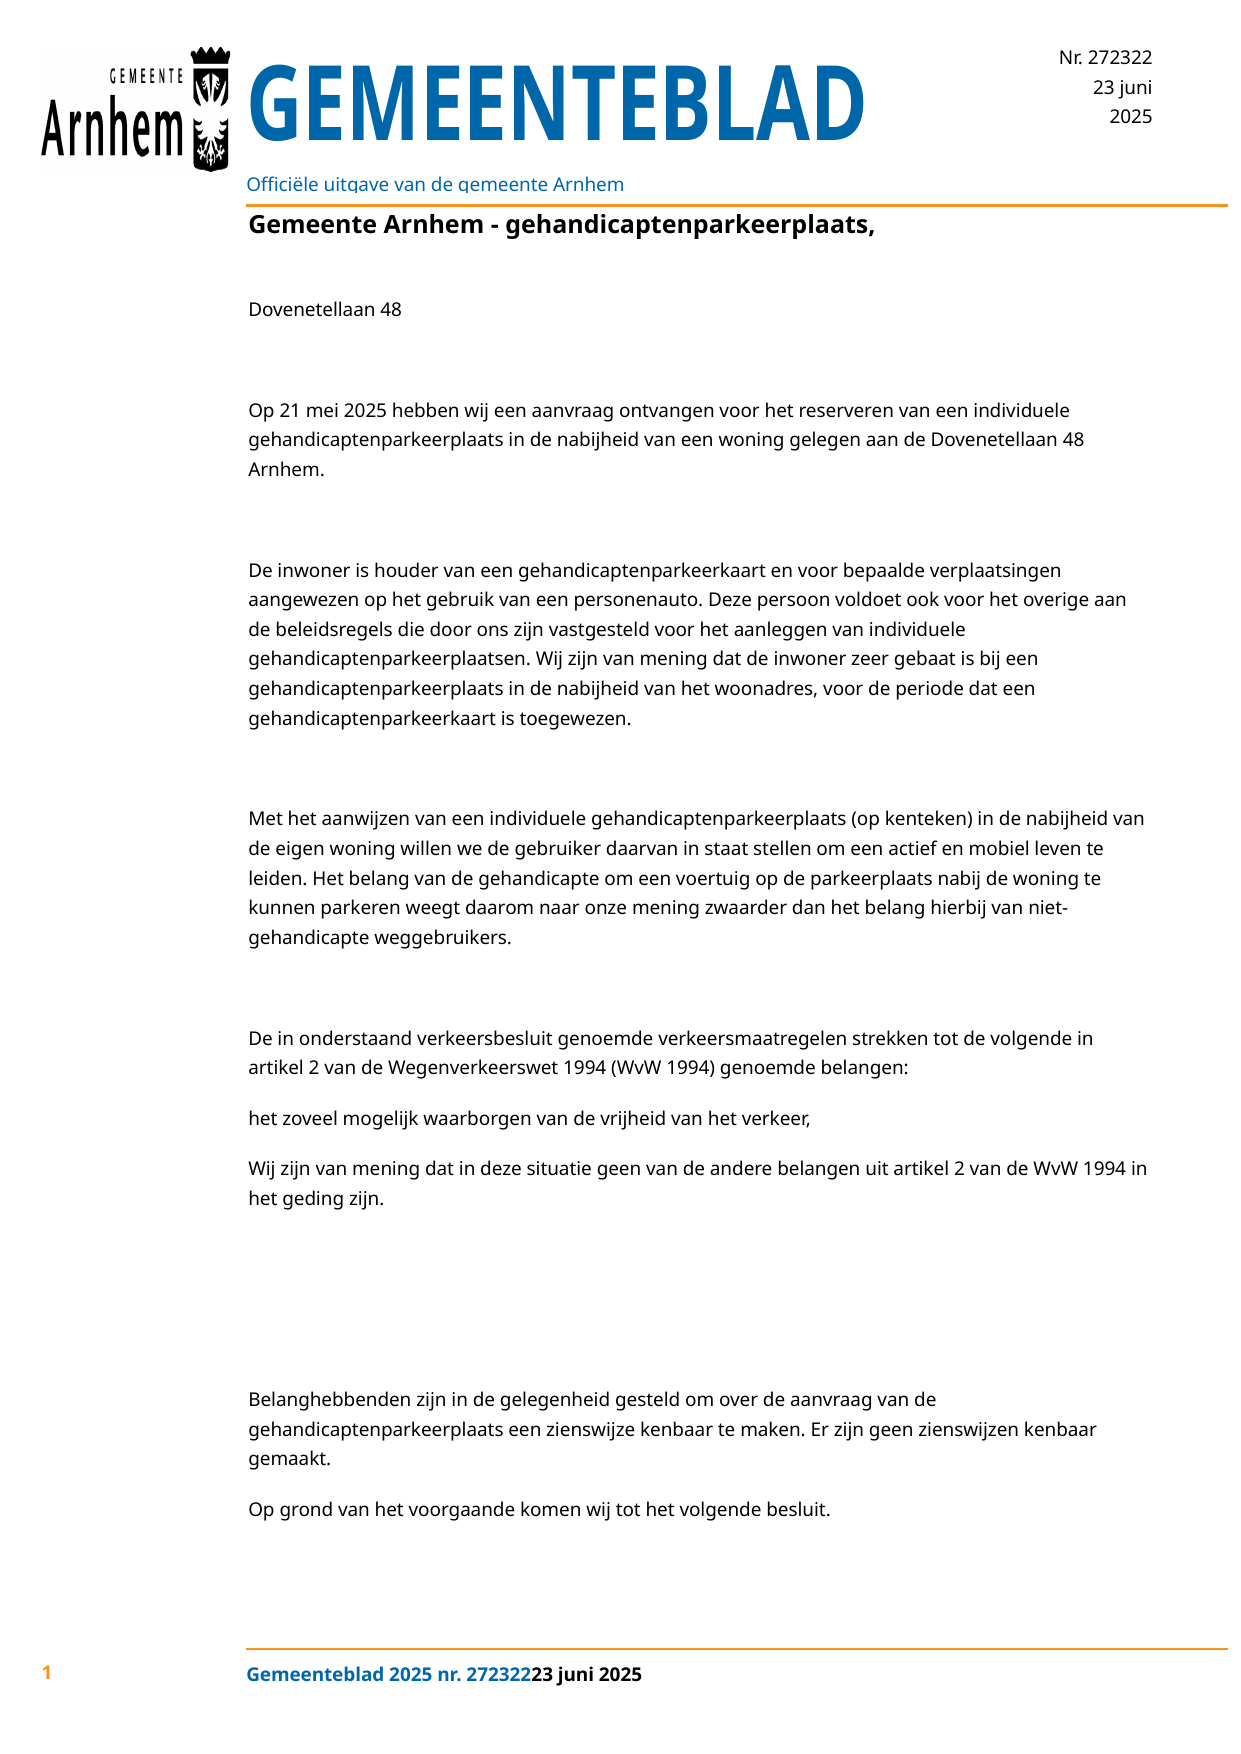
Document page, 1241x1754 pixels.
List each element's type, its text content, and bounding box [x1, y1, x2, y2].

text Wij zijn van mening dat in deze situatie geen van de andere belangen uit artikel 2 van de WvW 1994 in het geding zijn. [248, 1155, 1152, 1211]
text De inwoner is houder van een gehandicaptenparkeerkaart en voor bepaalde verplaatsingen aangewezen op het gebruik van een personenauto. Deze persoon voldoet ook voor het overige aan de beleidsregels die door ons zijn vastgesteld voor het aanleggen van individuele gehandicaptenparkeerplaatsen. Wij zijn van mening dat de inwoner zeer gebaat is bij een gehandicaptenparkeerplaats in de nabijheid van het woonadres, voor de periode dat een gehandicaptenparkeerkaart is toegewezen. [248, 557, 1152, 731]
text Belanghebbenden zijn in de gelegenheid gesteld om over de aanvraag van de gehandicaptenparkeerplaats een zienswijze kenbaar te maken. Er zijn geen zienswijzen kenbaar gemaakt. [248, 1386, 1152, 1471]
text Gemeente Arnhem - gehandicaptenparkeerplaats, [248, 207, 1152, 241]
text De in onderstaand verkeersbesluit genoemde verkeersmaatregelen strekken tot de volgende in artikel 2 van de Wegenverkeerswet 1994 (WvW 1994) genoemde belangen: [248, 1025, 1152, 1080]
text Met het aanwijzen van een individuele gehandicaptenparkeerplaats (op kenteken) in de nabijheid van de eigen woning willen we de gebruiker daarvan in staat stellen om een actief en mobiel leven te leiden. Het belang van de gehandicapte om een voertuig op de parkeerplaats nabij de woning te kunnen parkeren weegt daarom naar onze mening zwaarder dan het belang hierbij van niet-gehandicapte weggebruikers. [248, 806, 1152, 950]
picture [41, 47, 231, 172]
text Op grond van het voorgaande komen wij tot het volgende besluit. [248, 1496, 1152, 1522]
text het zoveel mogelijk waarborgen van de vrijheid van het verkeer, [248, 1105, 1152, 1131]
text Op 21 mei 2025 hebben wij een aanvraag ontvangen voor het reserveren van een individuele gehandicaptenparkeerplaats in de nabijheid van een woning gelegen aan de Dovenetellaan 48 Arnhem. [248, 397, 1152, 482]
text Dovenetellaan 48 [248, 296, 1152, 322]
